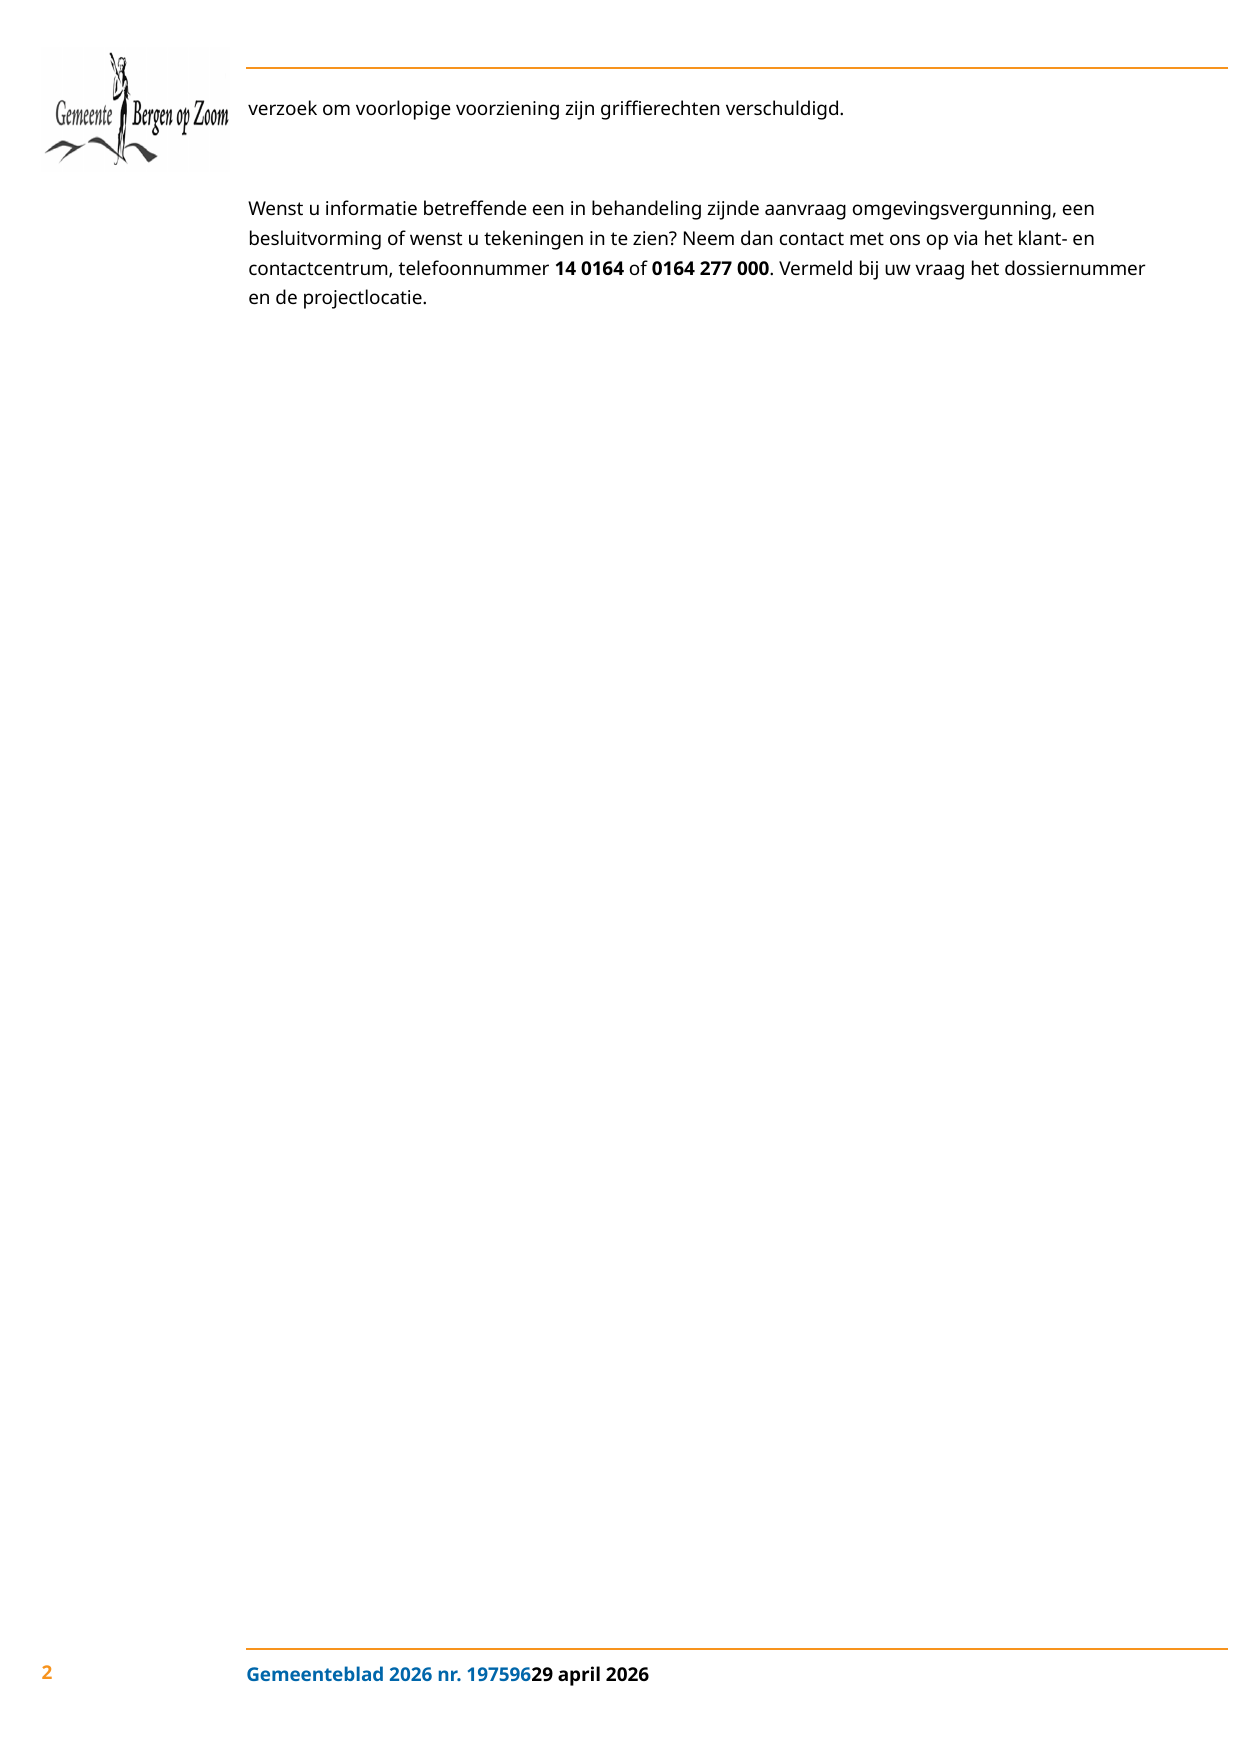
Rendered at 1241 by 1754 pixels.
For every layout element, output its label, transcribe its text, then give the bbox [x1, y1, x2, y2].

text Wenst u informatie betreffende een in behandeling zijnde aanvraag omgevingsvergunning, een besluitvorming of wenst u tekeningen in te zien? Neem dan contact met ons op via het klant- en contactcentrum, telefoonnummer 14 0164 of 0164 277 000. Vermeld bij uw vraag het dossiernummer en de projectlocatie. [248, 196, 1152, 310]
picture [41, 47, 231, 172]
text verzoek om voorlopige voorziening zijn griffierechten verschuldigd. [248, 95, 1152, 121]
